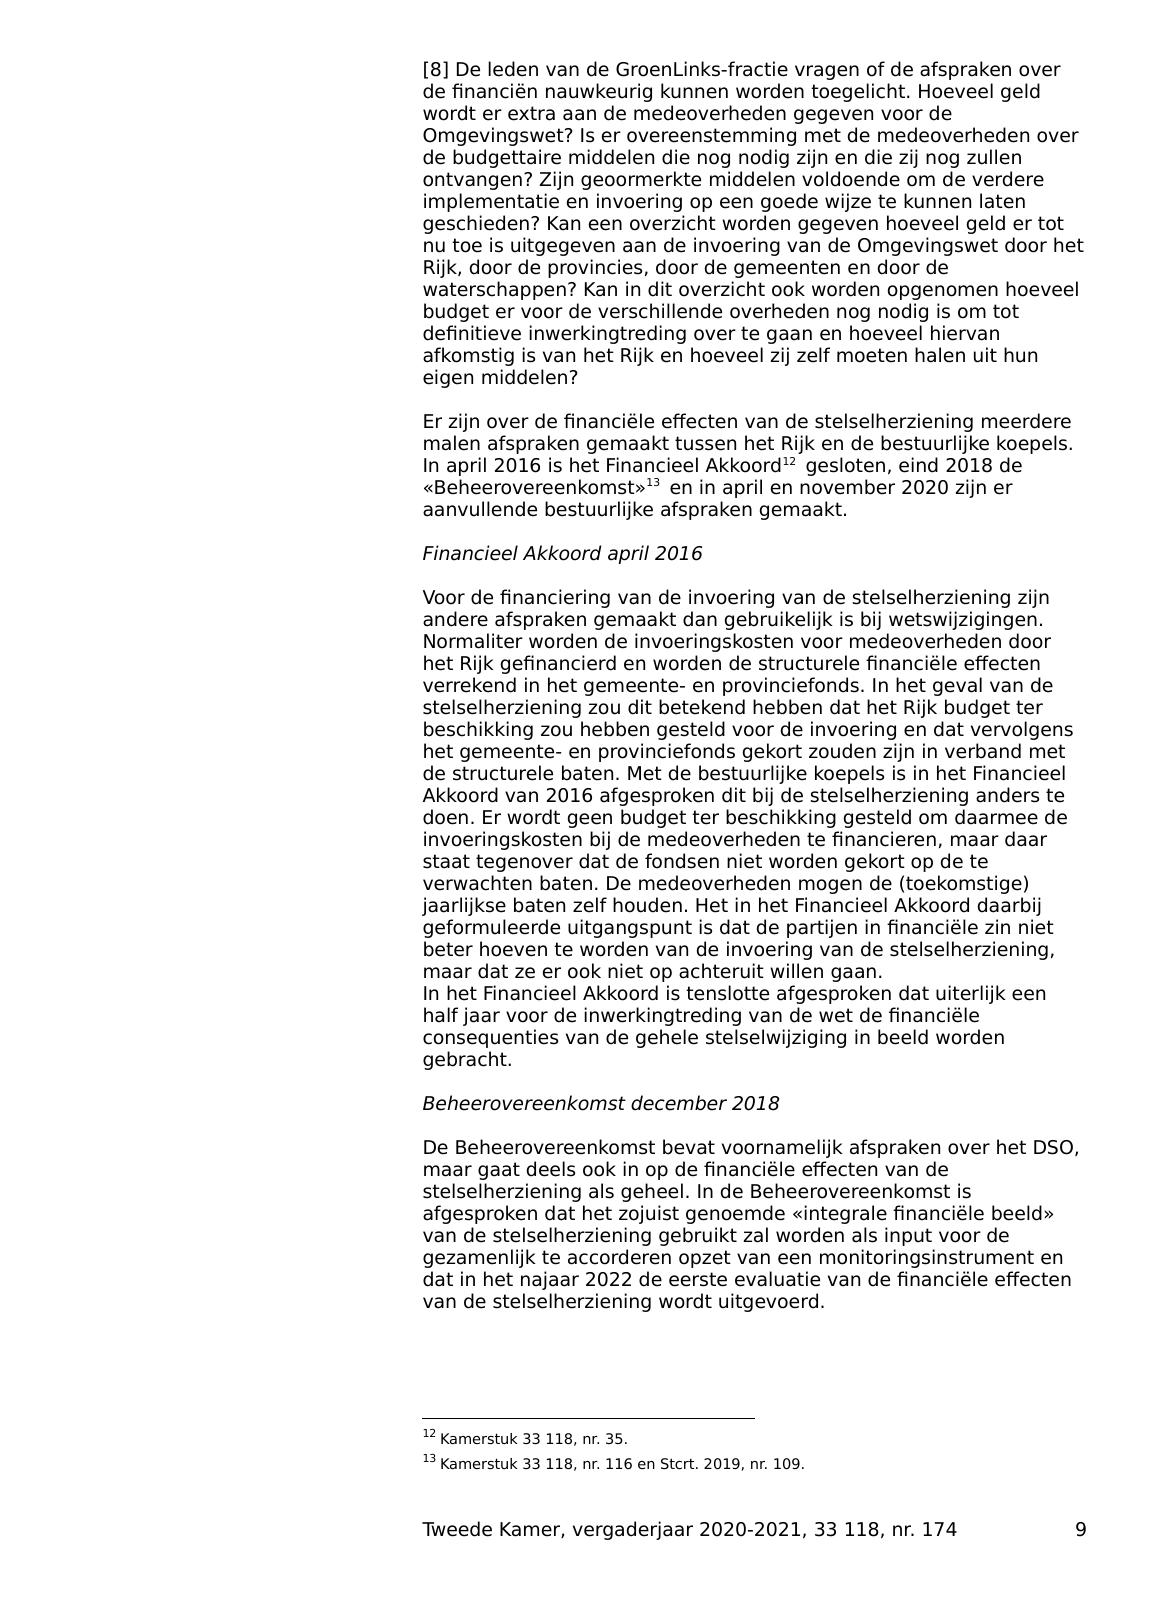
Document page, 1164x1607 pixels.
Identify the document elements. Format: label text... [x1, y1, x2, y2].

text Kamerstuk 33 118, nr. 35. [422, 1427, 1087, 1449]
subtitle Financieel Akkoord april 2016 [422, 543, 1087, 565]
text De Beheerovereenkomst bevat voornamelijk afspraken over het DSO, maar gaat deels ook in op de financiële effecten van de stelselherziening als geheel. In de Beheerovereenkomst is afgesproken dat het zojuist genoemde «integrale financiële beeld» van de stelselherziening gebruikt zal worden als input voor de gezamenlijk te accorderen opzet van een monitoringsinstrument en dat in het najaar 2022 de eerste evaluatie van de financiële effecten van de stelselherziening wordt uitgevoerd. [422, 1137, 1087, 1313]
text In het Financieel Akkoord is tenslotte afgesproken dat uiterlijk een half jaar voor de inwerkingtreding van de wet de financiële consequenties van de gehele stelselwijziging in beeld worden gebracht. [422, 983, 1087, 1071]
subtitle Beheerovereenkomst december 2018 [422, 1093, 1087, 1115]
text Voor de financiering van de invoering van de stelselherziening zijn andere afspraken gemaakt dan gebruikelijk is bij wetswijzigingen. Normaliter worden de invoeringskosten voor medeoverheden door het Rijk gefinancierd en worden de structurele financiële effecten verrekend in het gemeente- en provinciefonds. In het geval van de stelselherziening zou dit betekend hebben dat het Rijk budget ter beschikking zou hebben gesteld voor de invoering en dat vervolgens het gemeente- en provinciefonds gekort zouden zijn in verband met de structurele baten. Met de bestuurlijke koepels is in het Financieel Akkoord van 2016 afgesproken dit bij de stelselherziening anders te doen. Er wordt geen budget ter beschikking gesteld om daarmee de invoeringskosten bij de medeoverheden te financieren, maar daar staat tegenover dat de fondsen niet worden gekort op de te verwachten baten. De medeoverheden mogen de (toekomstige) jaarlijkse baten zelf houden. Het in het Financieel Akkoord daarbij geformuleerde uitgangspunt is dat de partijen in financiële zin niet beter hoeven te worden van de invoering van de stelselherziening, maar dat ze er ook niet op achteruit willen gaan. [422, 587, 1087, 983]
text Kamerstuk 33 118, nr. 116 en Stcrt. 2019, nr. 109. [422, 1452, 1087, 1474]
text Er zijn over de financiële effecten van de stelselherziening meerdere malen afspraken gemaakt tussen het Rijk en de bestuurlijke koepels. In april 2016 is het Financieel Akkoord gesloten, eind 2018 de «Beheerovereenkomst» en in april en november 2020 zijn er aanvullende bestuurlijke afspraken gemaakt. [422, 411, 1087, 521]
text [8] De leden van de GroenLinks-fractie vragen of de afspraken over de financiën nauwkeurig kunnen worden toegelicht. Hoeveel geld wordt er extra aan de medeoverheden gegeven voor de Omgevingswet? Is er overeenstemming met de medeoverheden over de budgettaire middelen die nog nodig zijn en die zij nog zullen ontvangen? Zijn geoormerkte middelen voldoende om de verdere implementatie en invoering op een goede wijze te kunnen laten geschieden? Kan een overzicht worden gegeven hoeveel geld er tot nu toe is uitgegeven aan de invoering van de Omgevingswet door het Rijk, door de provincies, door de gemeenten en door de waterschappen? Kan in dit overzicht ook worden opgenomen hoeveel budget er voor de verschillende overheden nog nodig is om tot definitieve inwerkingtreding over te gaan en hoeveel hiervan afkomstig is van het Rijk en hoeveel zij zelf moeten halen uit hun eigen middelen? [422, 59, 1087, 389]
